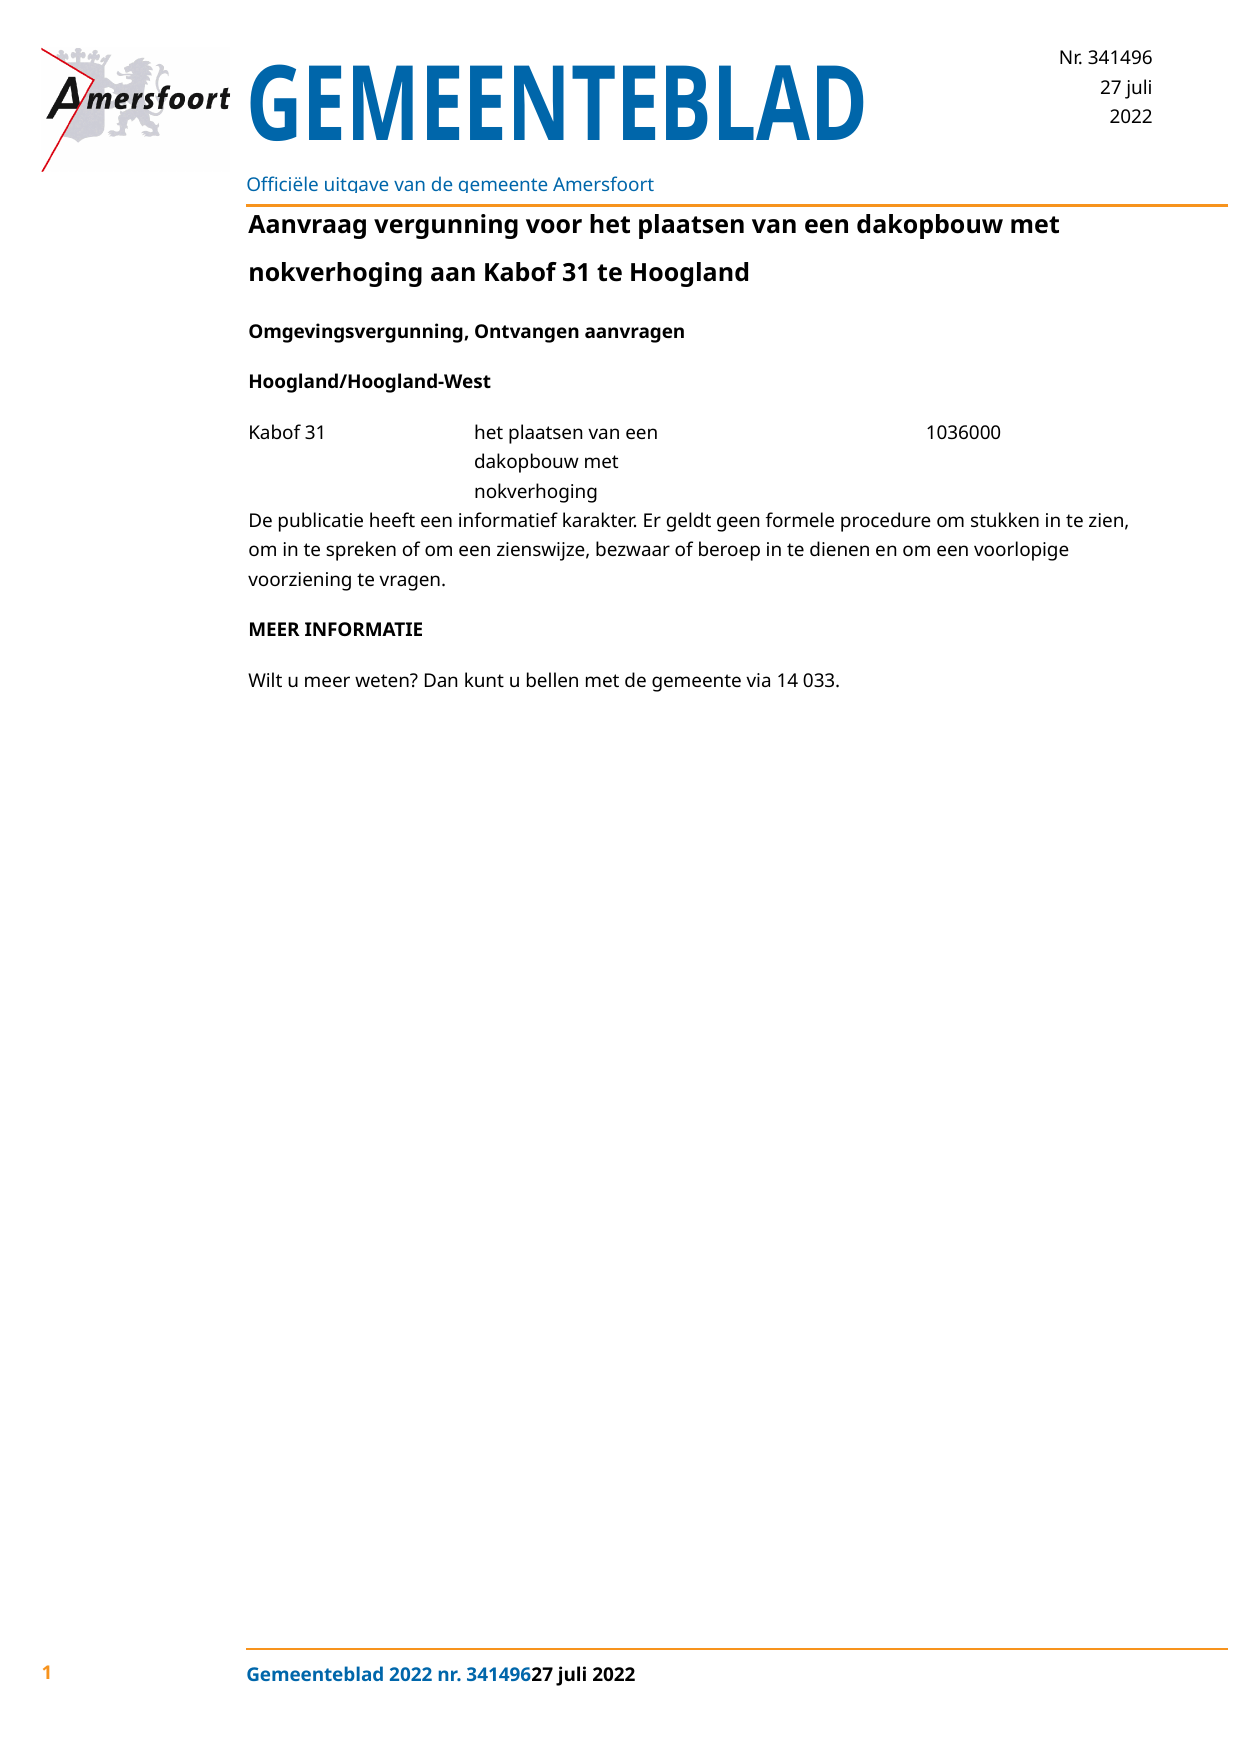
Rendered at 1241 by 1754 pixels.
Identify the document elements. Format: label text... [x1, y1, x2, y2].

text Wilt u meer weten? Dan kunt u bellen met de gemeente via 14 033. [248, 667, 1152, 693]
table_header 1036000 [926, 419, 1152, 504]
text Aanvraag vergunning voor het plaatsen van een dakopbouw met nokverhoging aan Kabof 31 te Hoogland [248, 207, 1152, 288]
text Omgevingsvergunning, Ontvangen aanvragen [248, 318, 1152, 344]
table_header [700, 419, 926, 504]
text Hoogland/Hoogland-West [248, 368, 1152, 394]
picture [41, 47, 231, 172]
table_header Kabof 31 [248, 419, 474, 504]
text MEER INFORMATIE [248, 617, 1152, 642]
table_header het plaatsen van een dakopbouw met nokverhoging [474, 419, 700, 504]
text De publicatie heeft een informatief karakter. Er geldt geen formele procedure om stukken in te zien, om in te spreken of om een zienswijze, bezwaar of beroep in te dienen en om een voorlopige voorziening te vragen. [248, 507, 1152, 592]
